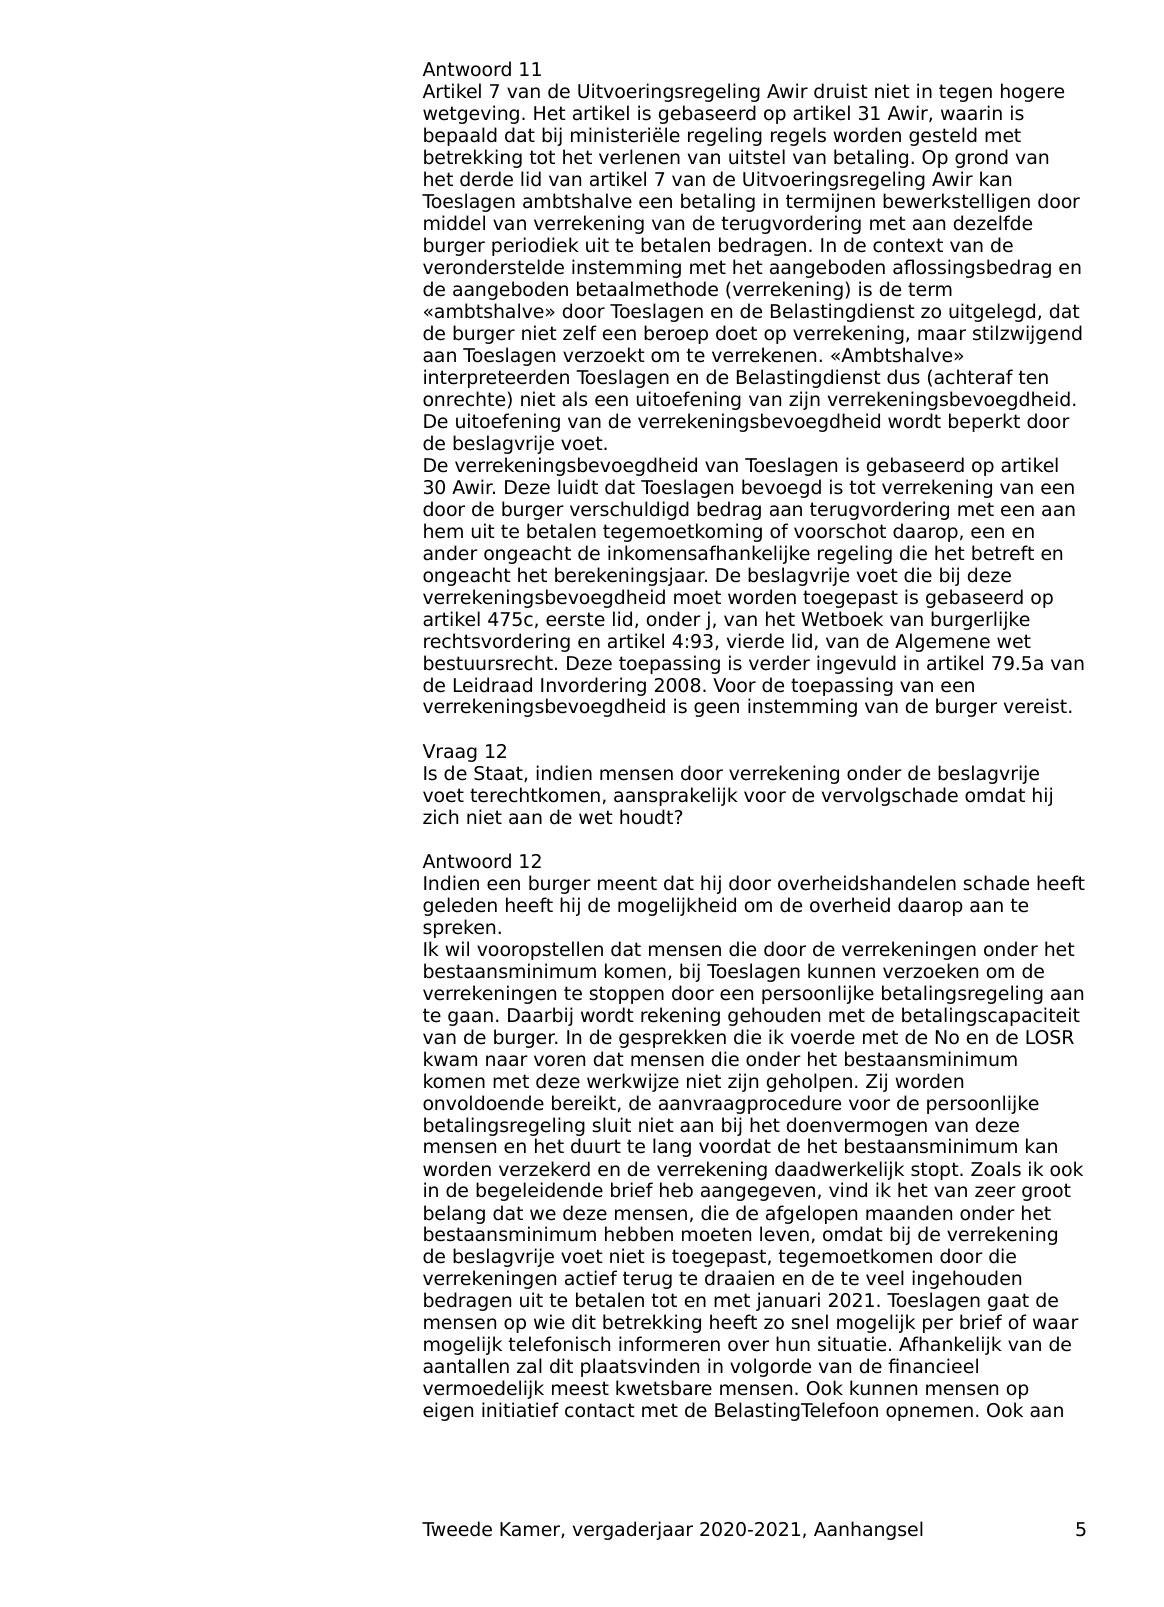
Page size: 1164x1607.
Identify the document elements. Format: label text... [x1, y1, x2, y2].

text Artikel 7 van de Uitvoeringsregeling Awir druist niet in tegen hogere wetgeving. Het artikel is gebaseerd op artikel 31 Awir, waarin is bepaald dat bij ministeriële regeling regels worden gesteld met betrekking tot het verlenen van uitstel van betaling. Op grond van het derde lid van artikel 7 van de Uitvoeringsregeling Awir kan Toeslagen ambtshalve een betaling in termijnen bewerkstelligen door middel van verrekening van de terugvordering met aan dezelfde burger periodiek uit te betalen bedragen. In de context van de veronderstelde instemming met het aangeboden aflossingsbedrag en de aangeboden betaalmethode (verrekening) is de term «ambtshalve» door Toeslagen en de Belastingdienst zo uitgelegd, dat de burger niet zelf een beroep doet op verrekening, maar stilzwijgend aan Toeslagen verzoekt om te verrekenen. «Ambtshalve» interpreteerden Toeslagen en de Belastingdienst dus (achteraf ten onrechte) niet als een uitoefening van zijn verrekeningsbevoegdheid. De uitoefening van de verrekeningsbevoegdheid wordt beperkt door de beslagvrije voet. [422, 81, 1087, 455]
text De verrekeningsbevoegdheid van Toeslagen is gebaseerd op artikel 30 Awir. Deze luidt dat Toeslagen bevoegd is tot verrekening van een door de burger verschuldigd bedrag aan terugvordering met een aan hem uit te betalen tegemoetkoming of voorschot daarop, een en ander ongeacht de inkomensafhankelijke regeling die het betreft en ongeacht het berekeningsjaar. De beslagvrije voet die bij deze verrekeningsbevoegdheid moet worden toegepast is gebaseerd op artikel 475c, eerste lid, onder j, van het Wetboek van burgerlijke rechtsvordering en artikel 4:93, vierde lid, van de Algemene wet bestuursrecht. Deze toepassing is verder ingevuld in artikel 79.5a van de Leidraad Invordering 2008. Voor de toepassing van een verrekeningsbevoegdheid is geen instemming van de burger vereist. [422, 455, 1087, 718]
text Antwoord 12 [422, 851, 1087, 873]
text Indien een burger meent dat hij door overheidshandelen schade heeft geleden heeft hij de mogelijkheid om de overheid daarop aan te spreken. [422, 873, 1087, 939]
text Is de Staat, indien mensen door verrekening onder de beslagvrije voet terechtkomen, aansprakelijk voor de vervolgschade omdat hij zich niet aan de wet houdt? [422, 763, 1087, 828]
text Vraag 12 [422, 741, 1087, 763]
text Ik wil vooropstellen dat mensen die door de verrekeningen onder het bestaansminimum komen, bij Toeslagen kunnen verzoeken om de verrekeningen te stoppen door een persoonlijke betalingsregeling aan te gaan. Daarbij wordt rekening gehouden met de betalingscapaciteit van de burger. In de gesprekken die ik voerde met de No en de LOSR kwam naar voren dat mensen die onder het bestaansminimum komen met deze werkwijze niet zijn geholpen. Zij worden onvoldoende bereikt, de aanvraagprocedure voor de persoonlijke betalingsregeling sluit niet aan bij het doenvermogen van deze mensen en het duurt te lang voordat de het bestaansminimum kan worden verzekerd en de verrekening daadwerkelijk stopt. Zoals ik ook in de begeleidende brief heb aangegeven, vind ik het van zeer groot belang dat we deze mensen, die de afgelopen maanden onder het bestaansminimum hebben moeten leven, omdat bij de verrekening de beslagvrije voet niet is toegepast, tegemoetkomen door die verrekeningen actief terug te draaien en de te veel ingehouden bedragen uit te betalen tot en met januari 2021. Toeslagen gaat de mensen op wie dit betrekking heeft zo snel mogelijk per brief of waar mogelijk telefonisch informeren over hun situatie. Afhankelijk van de aantallen zal dit plaatsvinden in volgorde van de financieel vermoedelijk meest kwetsbare mensen. Ook kunnen mensen op eigen initiatief contact met de BelastingTelefoon opnemen. Ook aan [422, 939, 1087, 1422]
text Antwoord 11 [422, 59, 1087, 81]
